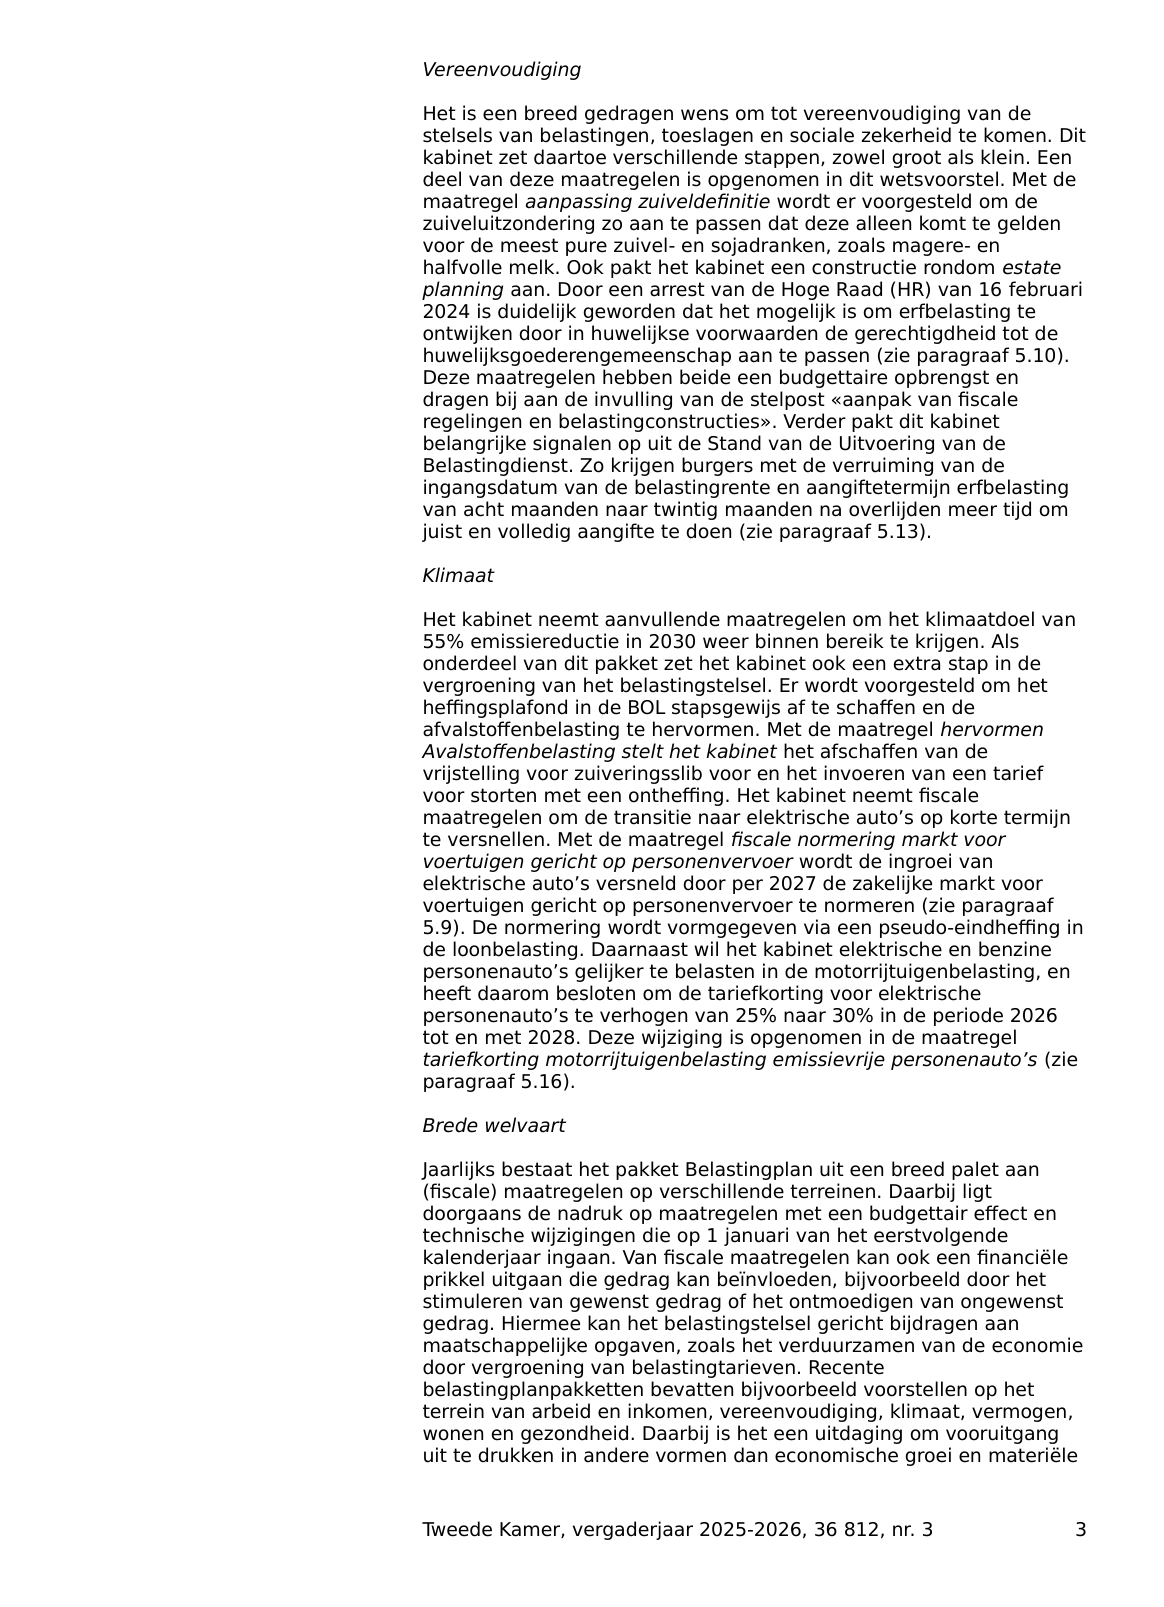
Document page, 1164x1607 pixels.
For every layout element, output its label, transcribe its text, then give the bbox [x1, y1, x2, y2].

subtitle Vereenvoudiging [422, 59, 1087, 81]
subtitle Brede welvaart [422, 1115, 1087, 1137]
subtitle Klimaat [422, 565, 1087, 587]
text Het kabinet neemt aanvullende maatregelen om het klimaatdoel van 55% emissiereductie in 2030 weer binnen bereik te krijgen. Als onderdeel van dit pakket zet het kabinet ook een extra stap in de vergroening van het belastingstelsel. Er wordt voorgesteld om het heffingsplafond in de BOL stapsgewijs af te schaffen en de afvalstoffenbelasting te hervormen. Met de maatregel hervormen Avalstoffenbelasting stelt het kabinet het afschaffen van de vrijstelling voor zuiveringsslib voor en het invoeren van een tarief voor storten met een ontheffing. Het kabinet neemt fiscale maatregelen om de transitie naar elektrische auto’s op korte termijn te versnellen. Met de maatregel fiscale normering markt voor voertuigen gericht op personenvervoer wordt de ingroei van elektrische auto’s versneld door per 2027 de zakelijke markt voor voertuigen gericht op personenvervoer te normeren (zie paragraaf 5.9). De normering wordt vormgegeven via een pseudo-eindheffing in de loonbelasting. Daarnaast wil het kabinet elektrische en benzine personenauto’s gelijker te belasten in de motorrijtuigenbelasting, en heeft daarom besloten om de tariefkorting voor elektrische personenauto’s te verhogen van 25% naar 30% in de periode 2026 tot en met 2028. Deze wijziging is opgenomen in de maatregel tariefkorting motorrijtuigenbelasting emissievrije personenauto’s (zie paragraaf 5.16). [422, 609, 1087, 1093]
text Het is een breed gedragen wens om tot vereenvoudiging van de stelsels van belastingen, toeslagen en sociale zekerheid te komen. Dit kabinet zet daartoe verschillende stappen, zowel groot als klein. Een deel van deze maatregelen is opgenomen in dit wetsvoorstel. Met de maatregel aanpassing zuiveldefinitie wordt er voorgesteld om de zuiveluitzondering zo aan te passen dat deze alleen komt te gelden voor de meest pure zuivel- en sojadranken, zoals magere- en halfvolle melk. Ook pakt het kabinet een constructie rondom estate planning aan. Door een arrest van de Hoge Raad (HR) van 16 februari 2024 is duidelijk geworden dat het mogelijk is om erfbelasting te ontwijken door in huwelijkse voorwaarden de gerechtigdheid tot de huwelijksgoederengemeenschap aan te passen (zie paragraaf 5.10). Deze maatregelen hebben beide een budgettaire opbrengst en dragen bij aan de invulling van de stelpost «aanpak van fiscale regelingen en belastingconstructies». Verder pakt dit kabinet belangrijke signalen op uit de Stand van de Uitvoering van de Belastingdienst. Zo krijgen burgers met de verruiming van de ingangsdatum van de belastingrente en aangiftetermijn erfbelasting van acht maanden naar twintig maanden na overlijden meer tijd om juist en volledig aangifte te doen (zie paragraaf 5.13). [422, 103, 1087, 543]
text Jaarlijks bestaat het pakket Belastingplan uit een breed palet aan (fiscale) maatregelen op verschillende terreinen. Daarbij ligt doorgaans de nadruk op maatregelen met een budgettair effect en technische wijzigingen die op 1 januari van het eerstvolgende kalenderjaar ingaan. Van fiscale maatregelen kan ook een financiële prikkel uitgaan die gedrag kan beïnvloeden, bijvoorbeeld door het stimuleren van gewenst gedrag of het ontmoedigen van ongewenst gedrag. Hiermee kan het belastingstelsel gericht bijdragen aan maatschappelijke opgaven, zoals het verduurzamen van de economie door vergroening van belastingtarieven. Recente belastingplanpakketten bevatten bijvoorbeeld voorstellen op het terrein van arbeid en inkomen, vereenvoudiging, klimaat, vermogen, wonen en gezondheid. Daarbij is het een uitdaging om vooruitgang uit te drukken in andere vormen dan economische groei en materiële [422, 1159, 1087, 1467]
